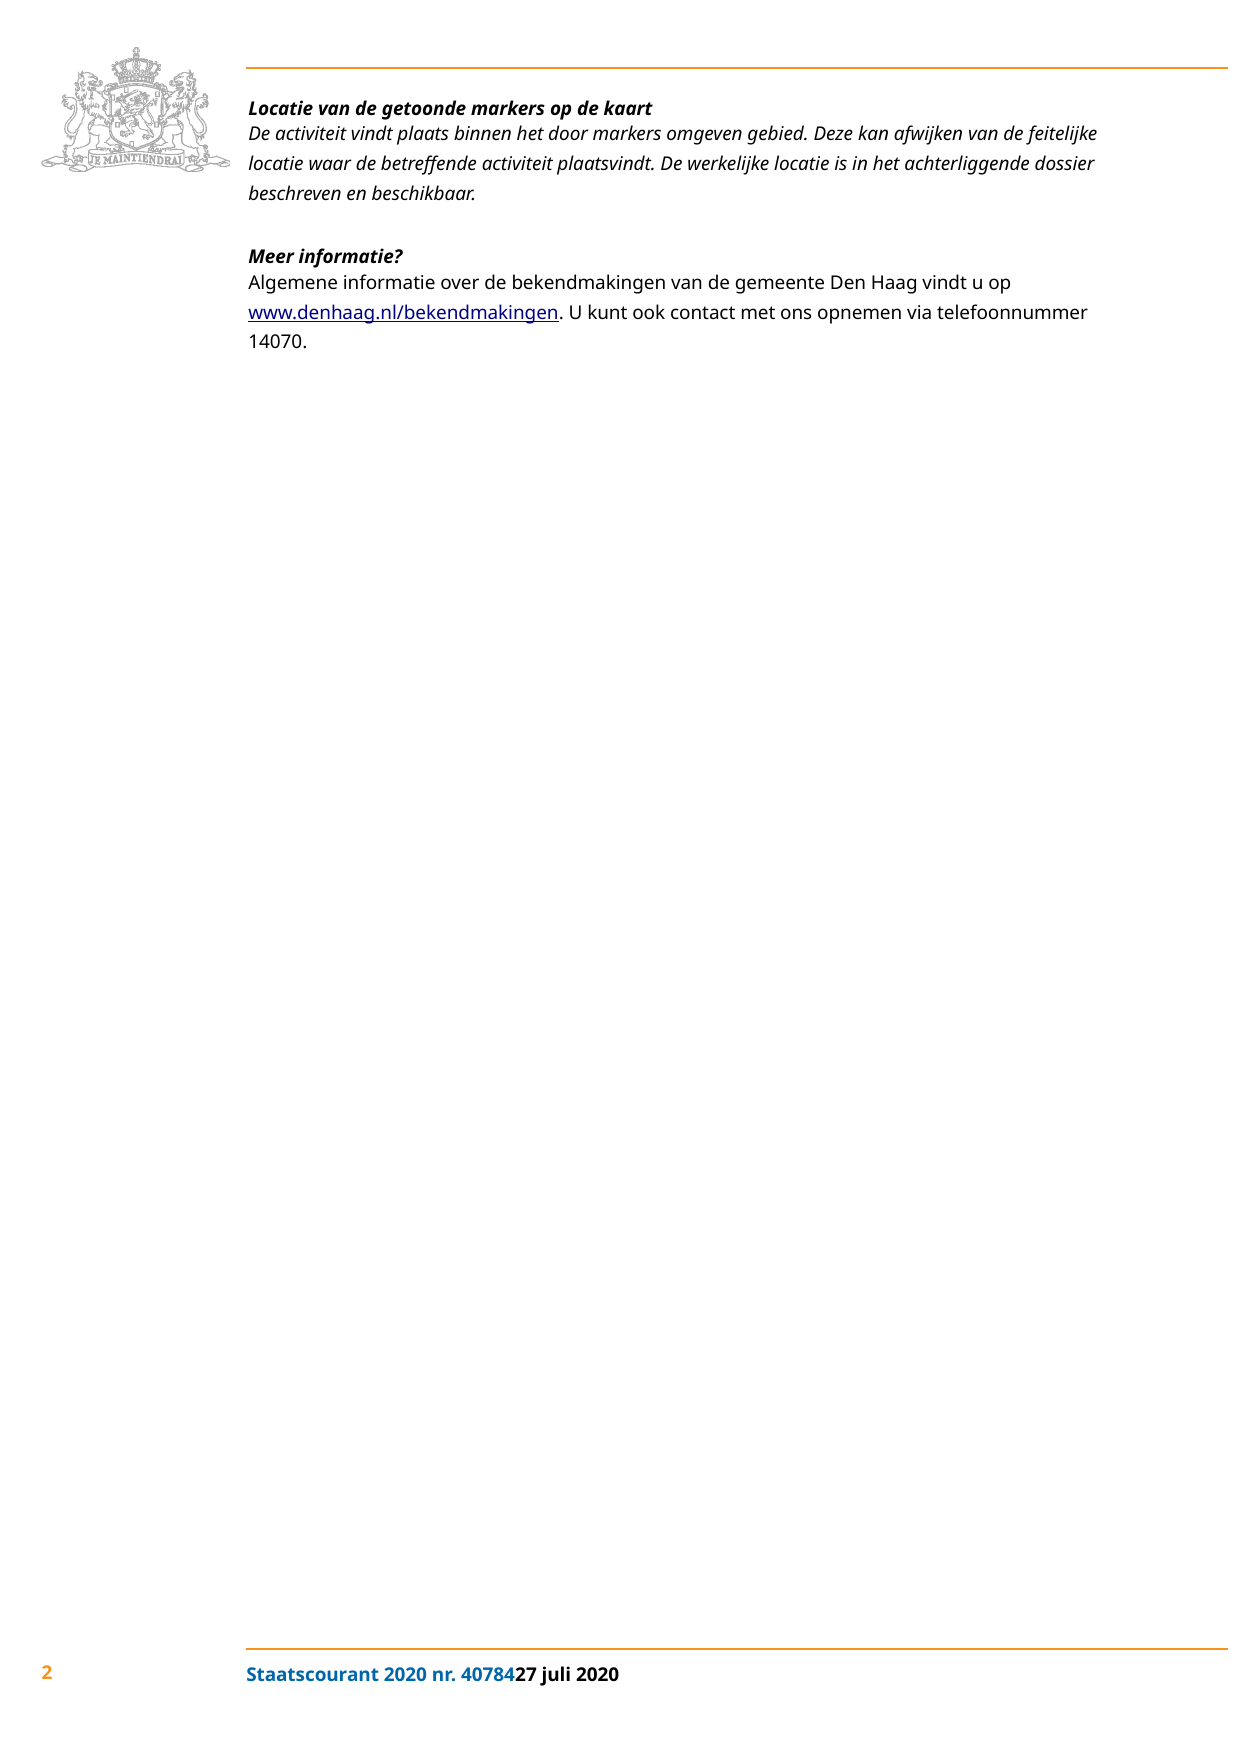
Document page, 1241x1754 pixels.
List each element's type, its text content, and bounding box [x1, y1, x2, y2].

picture [41, 47, 231, 172]
text Locatie van de getoonde markers op de kaart [248, 95, 1152, 121]
text Meer informatie? [248, 244, 1152, 269]
text Algemene informatie over de bekendmakingen van de gemeente Den Haag vindt u op www.denhaag.nl/bekendmakingen. U kunt ook contact met ons opnemen via telefoonnummer 14070. [248, 269, 1152, 354]
text De activiteit vindt plaats binnen het door markers omgeven gebied. Deze kan afwijken van de feitelijke locatie waar de betreffende activiteit plaatsvindt. De werkelijke locatie is in het achterliggende dossier beschreven en beschikbaar. [248, 121, 1152, 205]
